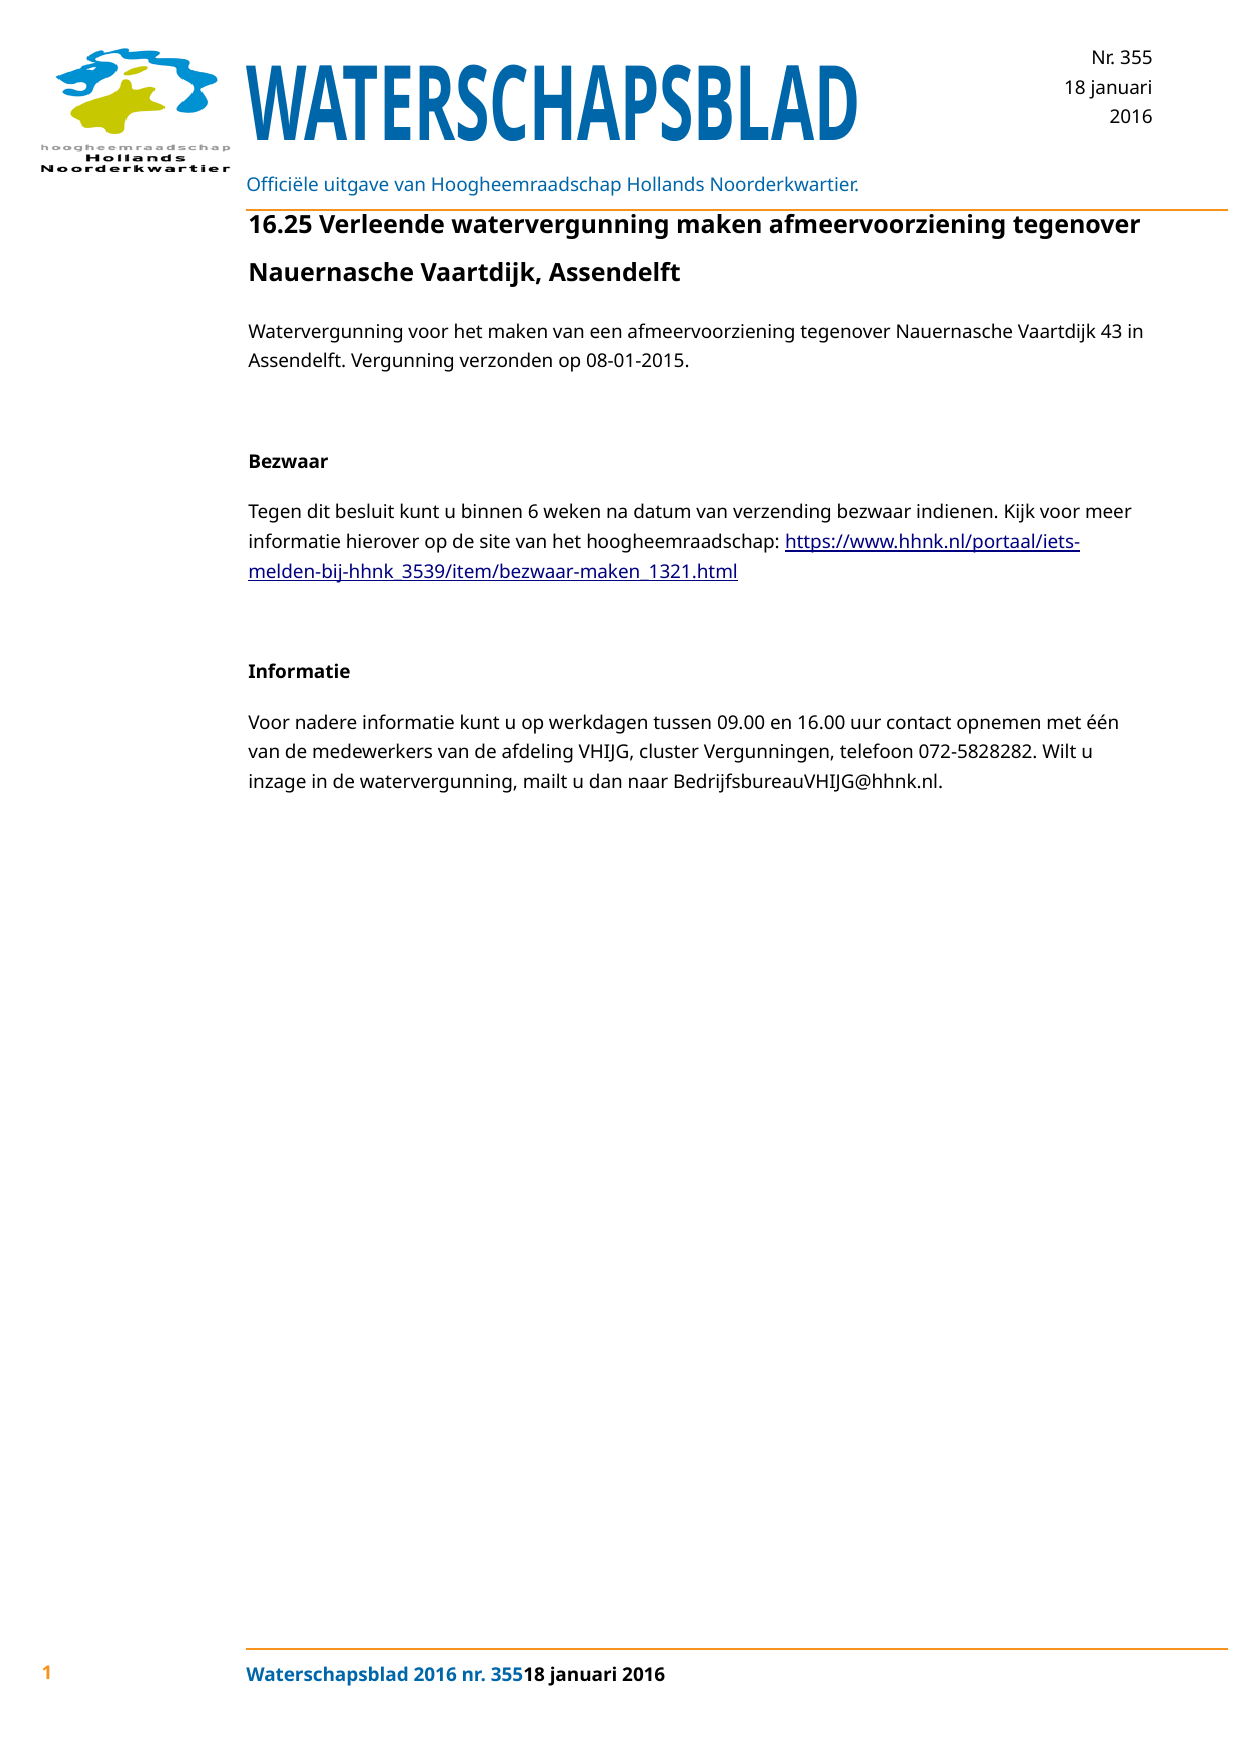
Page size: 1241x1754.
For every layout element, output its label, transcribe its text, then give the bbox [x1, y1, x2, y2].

text Informatie [248, 659, 1152, 684]
text Tegen dit besluit kunt u binnen 6 weken na datum van verzending bezwaar indienen. Kijk voor meer informatie hierover op de site van het hoogheemraadschap: https://www.hhnk.nl/portaal/iets-melden-bij-hhnk_3539/item/bezwaar-maken_1321.html [248, 499, 1152, 584]
text Voor nadere informatie kunt u op werkdagen tussen 09.00 en 16.00 uur contact opnemen met één van de medewerkers van de afdeling VHIJG, cluster Vergunningen, telefoon 072-5828282. Wilt u inzage in de watervergunning, mailt u dan naar BedrijfsbureauVHIJG@hhnk.nl. [248, 709, 1152, 794]
picture [41, 47, 231, 172]
text 16.25 Verleende watervergunning maken afmeervoorziening tegenover Nauernasche Vaartdijk, Assendelft [248, 211, 1152, 288]
text Bezwaar [248, 448, 1152, 474]
text Watervergunning voor het maken van een afmeervoorziening tegenover Nauernasche Vaartdijk 43 in Assendelft. Vergunning verzonden op 08-01-2015. [248, 318, 1152, 373]
